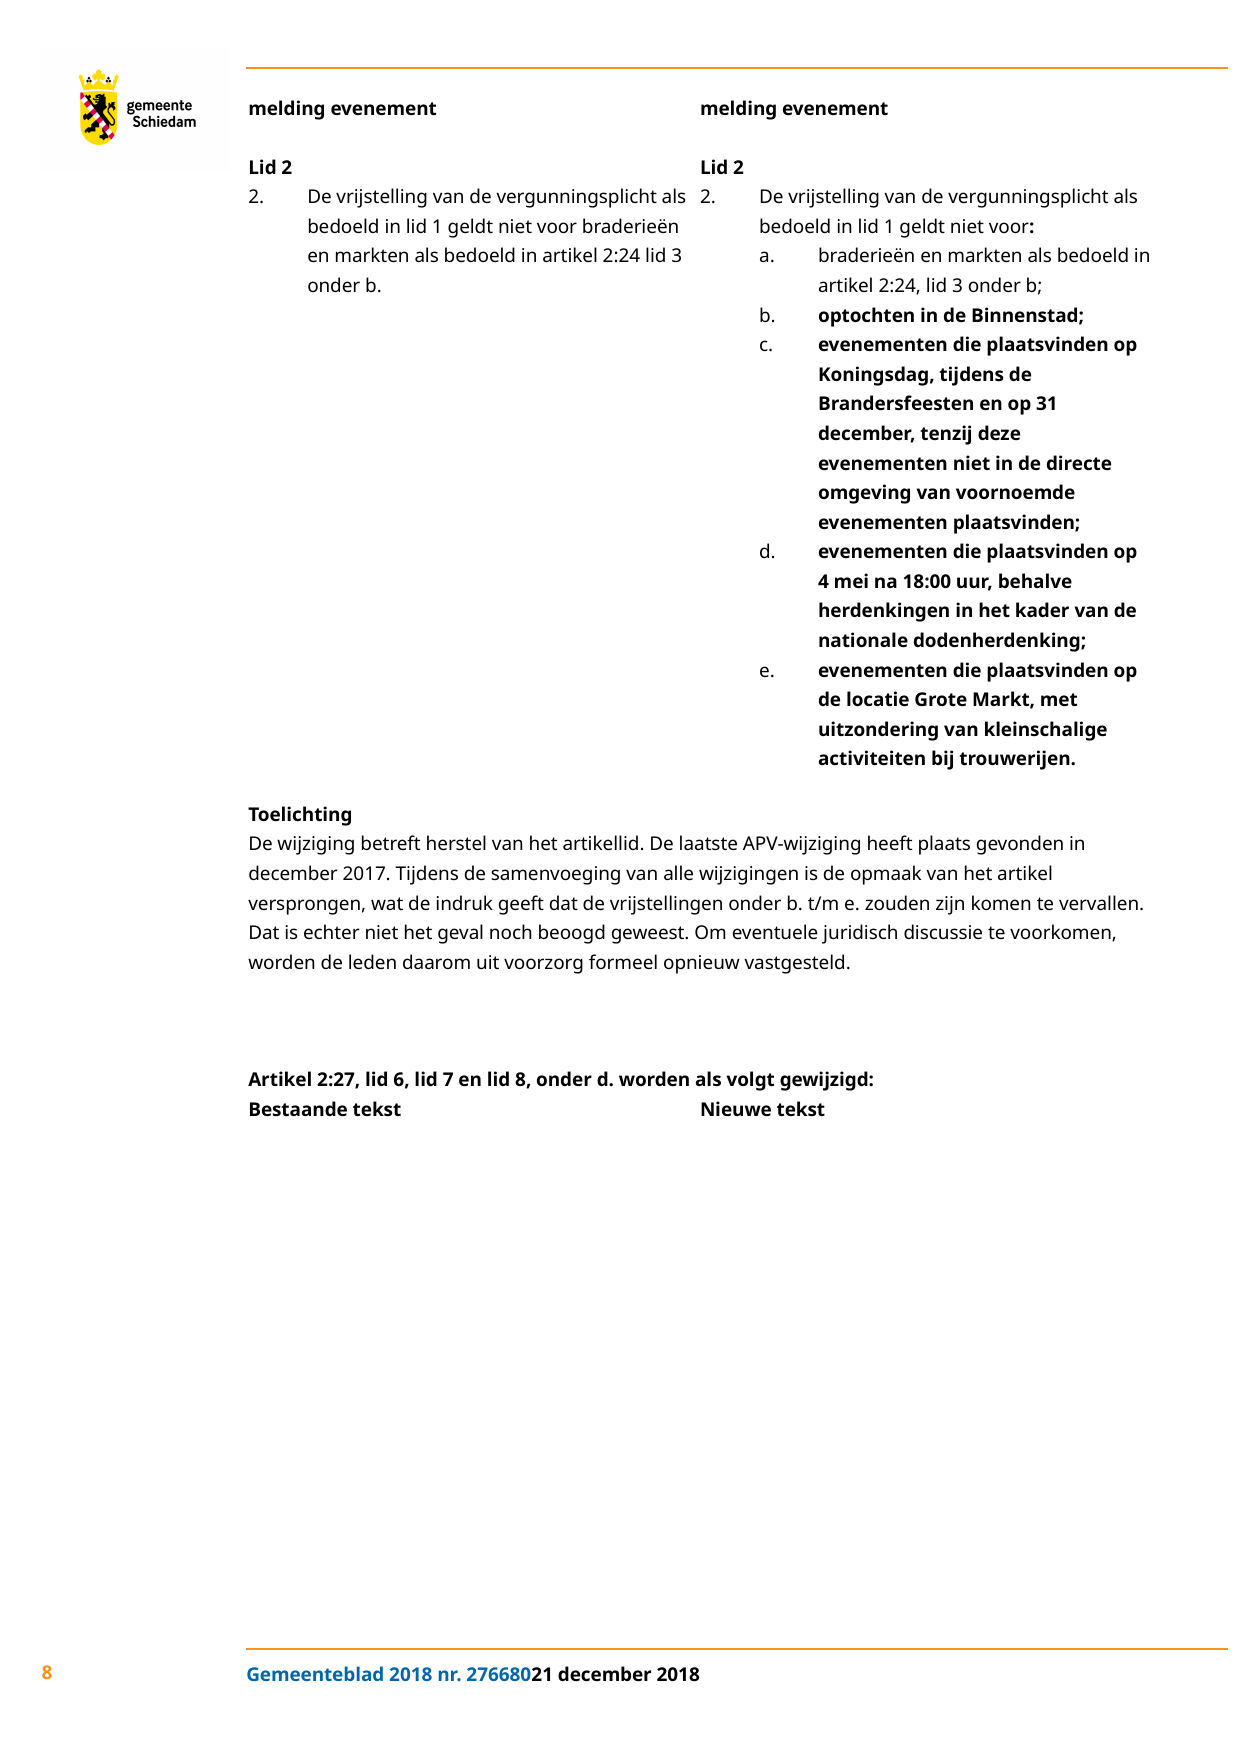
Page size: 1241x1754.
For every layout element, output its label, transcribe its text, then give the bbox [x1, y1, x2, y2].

text Artikel 2:27, lid 6, lid 7 en lid 8, onder d. worden als volgt gewijzigd: [248, 1067, 1152, 1092]
table_header Bestaande tekst [248, 1096, 700, 1122]
picture [41, 47, 231, 172]
table_cell melding evenement Lid 2 De vrijstelling van de vergunningsplicht als bedoeld in lid 1 geldt niet voor: braderieën en markten als bedoeld in artikel 2:24, lid 3 onder b; optochten in de Binnenstad; evenementen die plaatsvinden op Koningsdag, tijdens de Brandersfeesten en op 31 december, tenzij deze evenementen niet in de directe omgeving van voornoemde evenementen plaatsvinden; evenementen die plaatsvinden op 4 mei na 18:00 uur, behalve herdenkingen in het kader van de nationale dodenherdenking; evenementen die plaatsvinden op de locatie Grote Markt, met uitzondering van kleinschalige activiteiten bij trouwerijen. [700, 95, 1152, 801]
table_cell melding evenement Lid 2 De vrijstelling van de vergunningsplicht als bedoeld in lid 1 geldt niet voor braderieën en markten als bedoeld in artikel 2:24 lid 3 onder b. [248, 95, 700, 801]
table_cell Toelichting De wijziging betreft herstel van het artikellid. De laatste APV-wijziging heeft plaats gevonden in december 2017. Tijdens de samenvoeging van alle wijzigingen is de opmaak van het artikel versprongen, wat de indruk geeft dat de vrijstellingen onder b. t/m e. zouden zijn komen te vervallen. Dat is echter niet het geval noch beoogd geweest. Om eventuele juridisch discussie te voorkomen, worden de leden daarom uit voorzorg formeel opnieuw vastgesteld. [248, 801, 1152, 1034]
table_header Nieuwe tekst [700, 1096, 1152, 1122]
